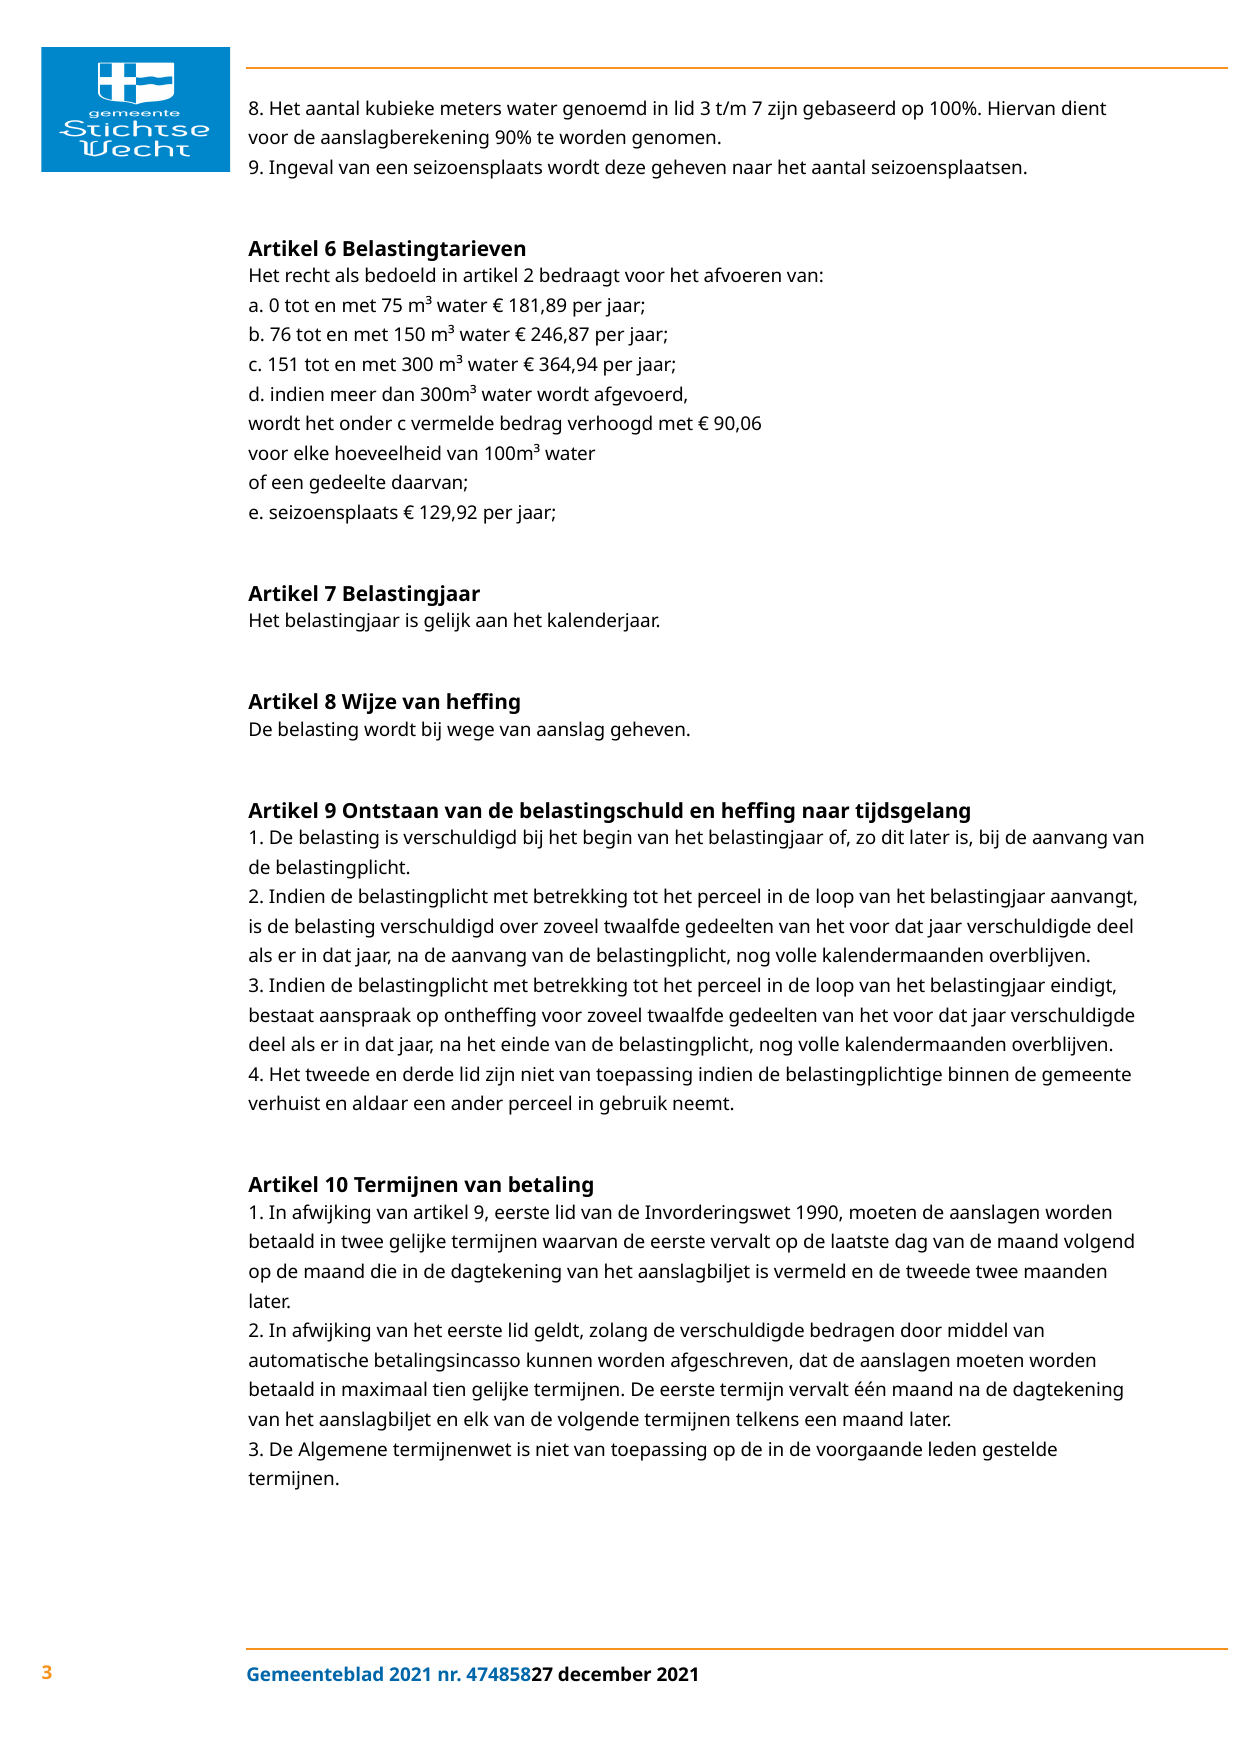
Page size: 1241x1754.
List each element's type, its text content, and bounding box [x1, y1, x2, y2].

text Artikel 6 Belastingtarieven [248, 234, 1152, 262]
text Het belastingjaar is gelijk aan het kalenderjaar. [248, 607, 1152, 633]
text 3. De Algemene termijnenwet is niet van toepassing op de in de voorgaande leden gestelde termijnen. [248, 1436, 1152, 1491]
picture [99, 63, 135, 101]
text Artikel 10 Termijnen van betaling [248, 1171, 1152, 1199]
text e. seizoensplaats € 129,92 per jaar; [248, 499, 1152, 525]
text 3. Indien de belastingplicht met betrekking tot het perceel in de loop van het belastingjaar eindigt, bestaat aanspraak op ontheffing voor zoveel twaalfde gedeelten van het voor dat jaar verschuldigde deel als er in dat jaar, na het einde van de belastingplicht, nog volle kalendermaanden overblijven. [248, 972, 1152, 1057]
text Artikel 8 Wijze van heffing [248, 687, 1152, 716]
text Artikel 7 Belastingjaar [248, 579, 1152, 607]
text 2. In afwijking van het eerste lid geldt, zolang de verschuldigde bedragen door middel van automatische betalingsincasso kunnen worden afgeschreven, dat de aanslagen moeten worden betaald in maximaal tien gelijke termijnen. De eerste termijn vervalt één maand na de dagtekening van het aanslagbiljet en elk van de volgende termijnen telkens een maand later. [248, 1317, 1152, 1432]
text 1. De belasting is verschuldigd bij het begin van het belastingjaar of, zo dit later is, bij de aanvang van de belastingplicht. [248, 824, 1152, 880]
text De belasting wordt bij wege van aanslag geheven. [248, 716, 1152, 742]
text a. 0 tot en met 75 m³ water € 181,89 per jaar; [248, 292, 1152, 318]
text c. 151 tot en met 300 m³ water € 364,94 per jaar; [248, 351, 1152, 377]
text of een gedeelte daarvan; [248, 469, 1152, 495]
text 8. Het aantal kubieke meters water genoemd in lid 3 t/m 7 zijn gebaseerd op 100%. Hiervan dient voor de aanslagberekening 90% te worden genomen. [248, 95, 1152, 150]
text wordt het onder c vermelde bedrag verhoogd met € 90,06 [248, 410, 1152, 436]
text b. 76 tot en met 150 m³ water € 246,87 per jaar; [248, 322, 1152, 347]
text 4. Het tweede en derde lid zijn niet van toepassing indien de belastingplichtige binnen de gemeente verhuist en aldaar een ander perceel in gebruik neemt. [248, 1061, 1152, 1116]
text voor elke hoeveelheid van 100m³ water [248, 440, 1152, 466]
text 2. Indien de belastingplicht met betrekking tot het perceel in de loop van het belastingjaar aanvangt, is de belasting verschuldigd over zoveel twaalfde gedeelten van het voor dat jaar verschuldigde deel als er in dat jaar, na de aanvang van de belastingplicht, nog volle kalendermaanden overblijven. [248, 883, 1152, 968]
text d. indien meer dan 300m³ water wordt afgevoerd, [248, 381, 1152, 406]
text Het recht als bedoeld in artikel 2 bedraagt voor het afvoeren van: [248, 262, 1152, 288]
text 1. In afwijking van artikel 9, eerste lid van de Invorderingswet 1990, moeten de aanslagen worden betaald in twee gelijke termijnen waarvan de eerste vervalt op de laatste dag van de maand volgend op de maand die in de dagtekening van het aanslagbiljet is vermeld en de tweede twee maanden later. [248, 1199, 1152, 1313]
picture [137, 63, 174, 103]
text 9. Ingeval van een seizoensplaats wordt deze geheven naar het aantal seizoensplaatsen. [248, 154, 1152, 180]
text Artikel 9 Ontstaan van de belastingschuld en heffing naar tijdsgelang [248, 796, 1152, 824]
